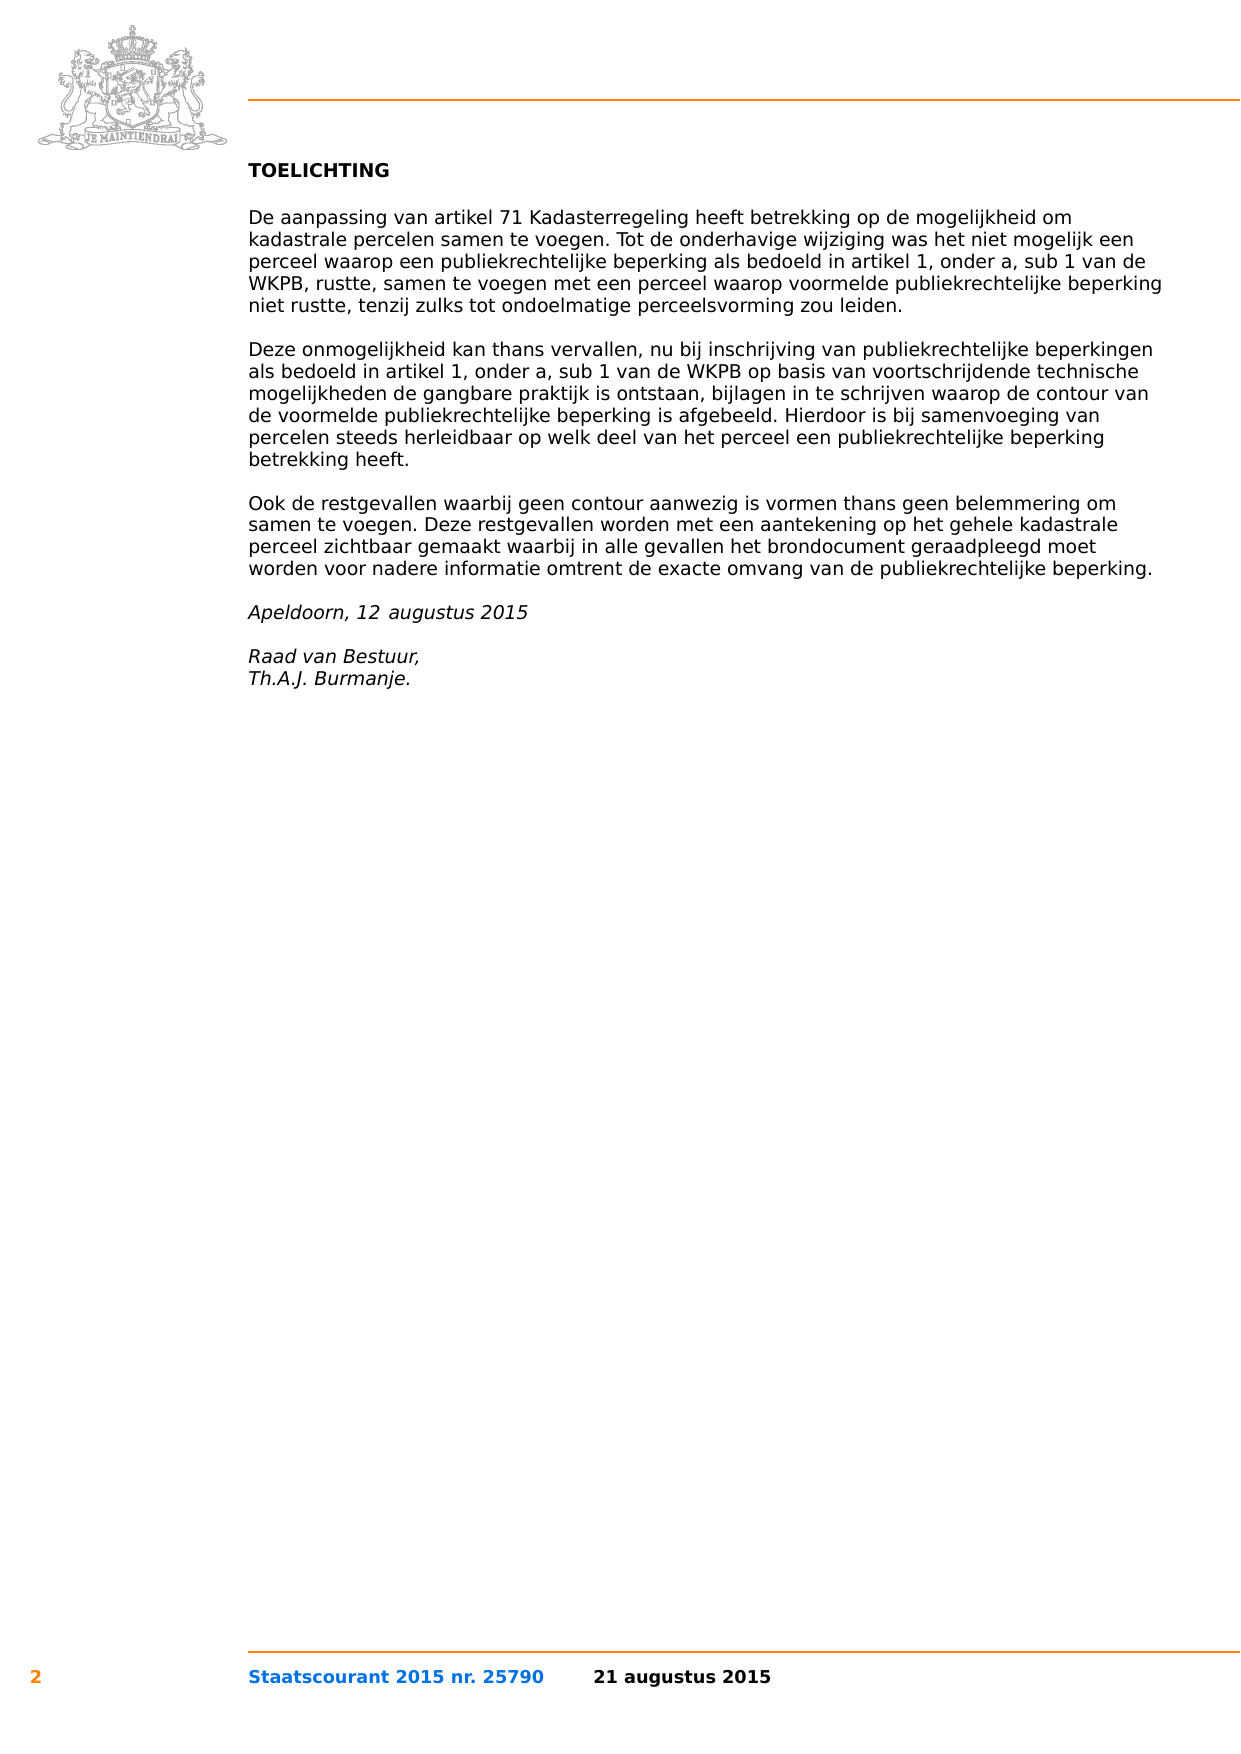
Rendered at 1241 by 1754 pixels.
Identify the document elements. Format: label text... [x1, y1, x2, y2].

picture [38, 25, 227, 150]
text Ook de restgevallen waarbij geen contour aanwezig is vormen thans geen belemmering om samen te voegen. Deze restgevallen worden met een aantekening op het gehele kadastrale perceel zichtbaar gemaakt waarbij in alle gevallen het brondocument geraadpleegd moet worden voor nadere informatie omtrent de exacte omvang van de publiekrechtelijke beperking. [248, 492, 1163, 580]
text Raad van Bestuur, Th.A.J. Burmanje. [248, 646, 1163, 690]
text Deze onmogelijkheid kan thans vervallen, nu bij inschrijving van publiekrechtelijke beperkingen als bedoeld in artikel 1, onder a, sub 1 van de WKPB op basis van voortschrijdende technische mogelijkheden de gangbare praktijk is ontstaan, bijlagen in te schrijven waarop de contour van de voormelde publiekrechtelijke beperking is afgebeeld. Hierdoor is bij samenvoeging van percelen steeds herleidbaar op welk deel van het perceel een publiekrechtelijke beperking betrekking heeft. [248, 339, 1163, 471]
subtitle TOELICHTING [248, 160, 1163, 182]
text Apeldoorn, 12 augustus 2015 [248, 602, 1163, 624]
text De aanpassing van artikel 71 Kadasterregeling heeft betrekking op de mogelijkheid om kadastrale percelen samen te voegen. Tot de onderhavige wijziging was het niet mogelijk een perceel waarop een publiekrechtelijke beperking als bedoeld in artikel 1, onder a, sub 1 van de WKPB, rustte, samen te voegen met een perceel waarop voormelde publiekrechtelijke beperking niet rustte, tenzij zulks tot ondoelmatige perceelsvorming zou leiden. [248, 207, 1163, 317]
